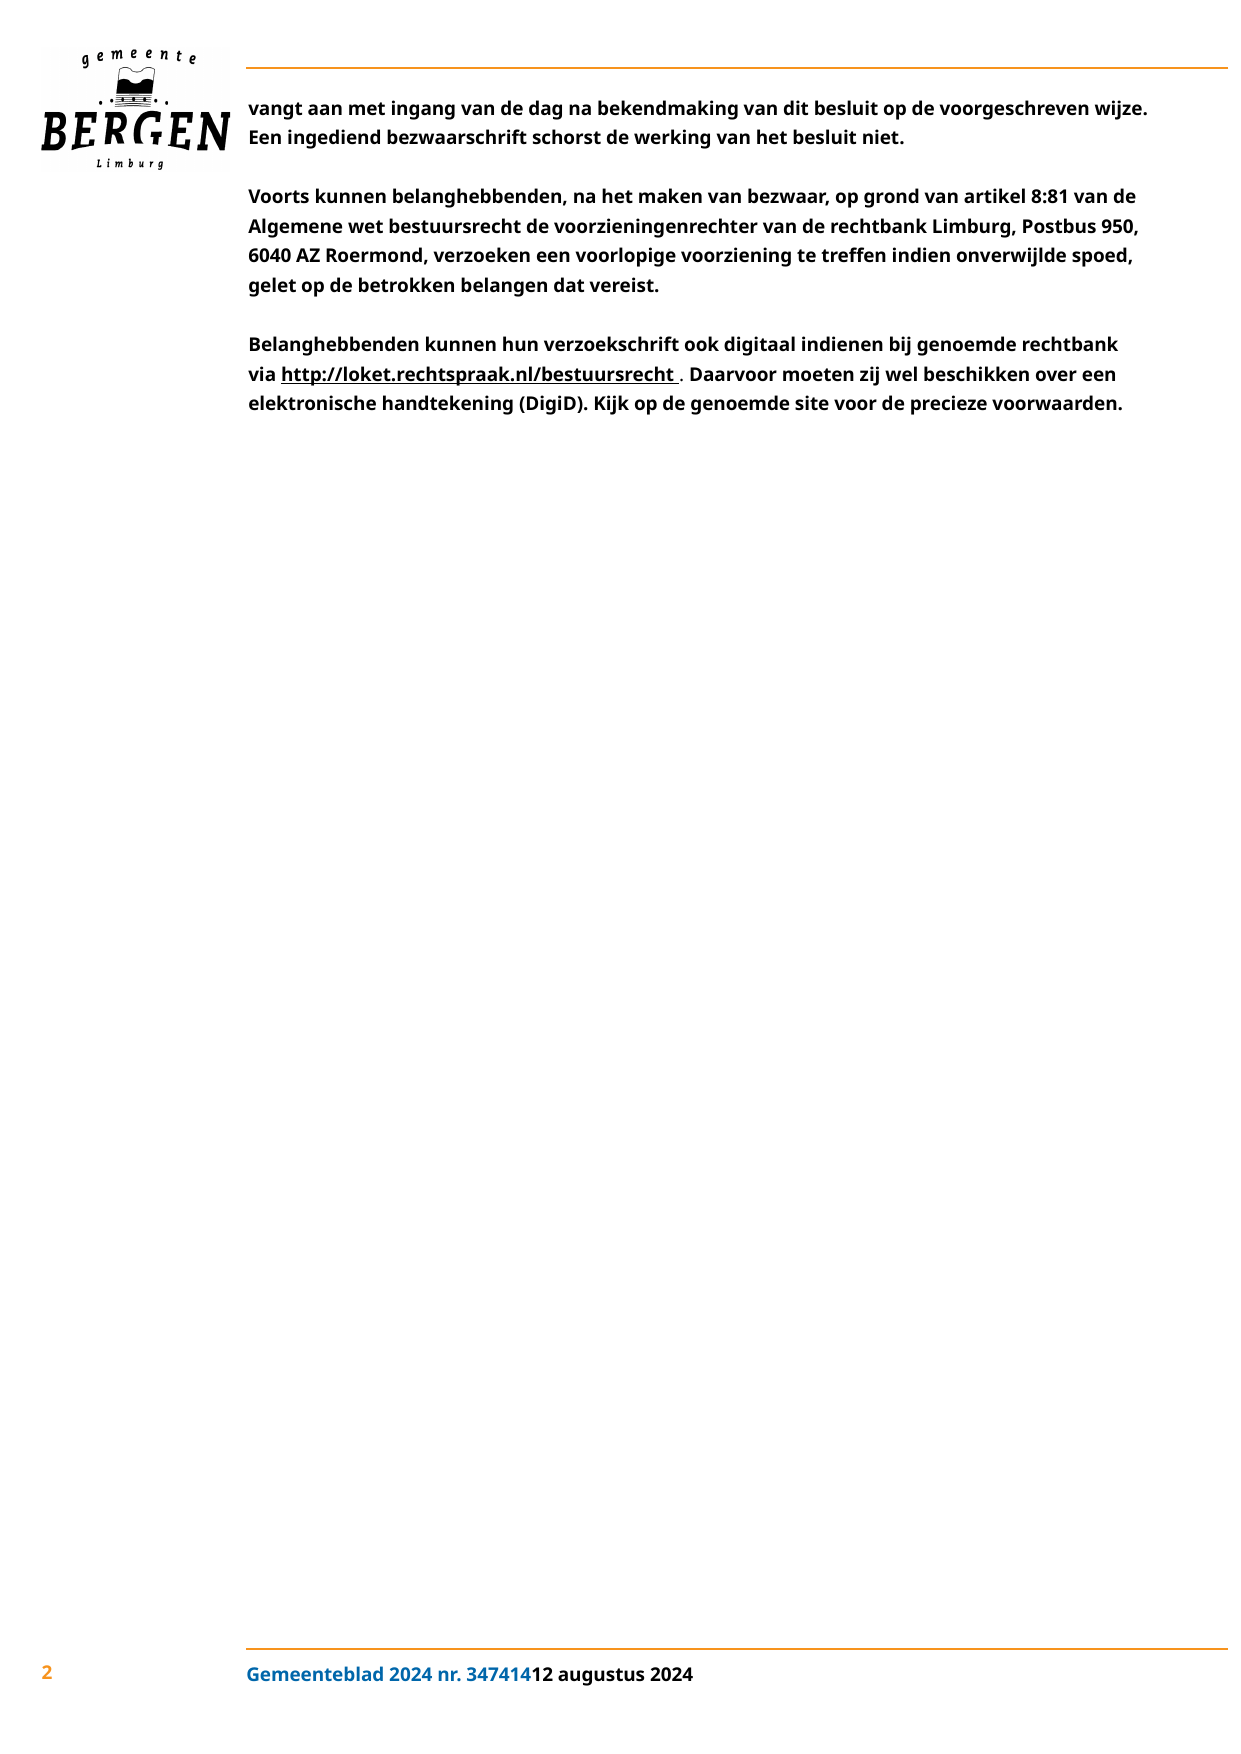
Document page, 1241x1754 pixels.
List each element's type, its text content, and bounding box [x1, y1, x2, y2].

text Belanghebbenden kunnen hun verzoekschrift ook digitaal indienen bij genoemde rechtbank via http://loket.rechtspraak.nl/bestuursrecht . Daarvoor moeten zij wel beschikken over een elektronische handtekening (DigiD). Kijk op de genoemde site voor de precieze voorwaarden. [248, 331, 1152, 416]
text Voorts kunnen belanghebbenden, na het maken van bezwaar, op grond van artikel 8:81 van de Algemene wet bestuursrecht de voorzieningenrechter van de rechtbank Limburg, Postbus 950, 6040 AZ Roermond, verzoeken een voorlopige voorziening te treffen indien onverwijlde spoed, gelet op de betrokken belangen dat vereist. [248, 183, 1152, 298]
picture [41, 47, 231, 172]
text vangt aan met ingang van de dag na bekendmaking van dit besluit op de voorgeschreven wijze. Een ingediend bezwaarschrift schorst de werking van het besluit niet. [248, 95, 1152, 150]
